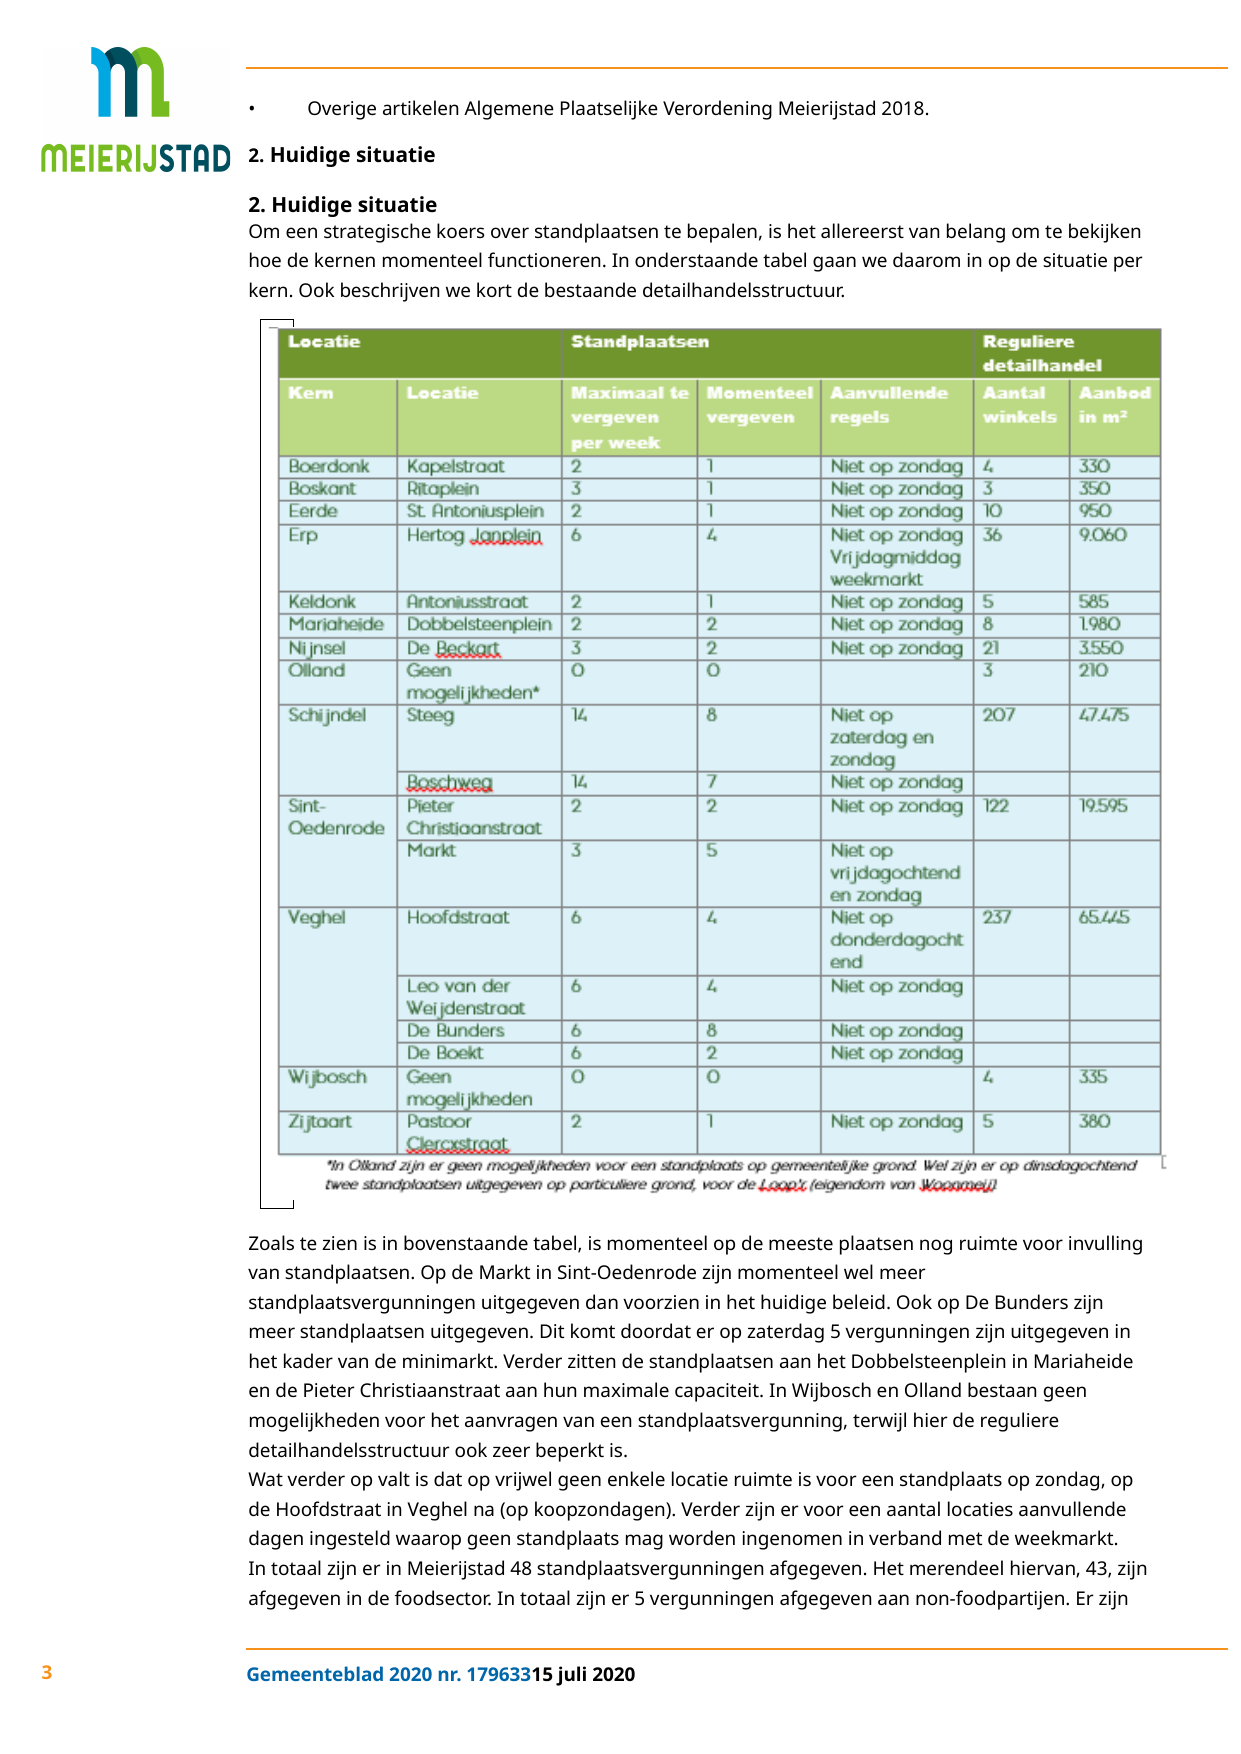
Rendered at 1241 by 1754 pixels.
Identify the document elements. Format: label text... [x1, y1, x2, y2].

text 2. Huidige situatie [248, 140, 1152, 169]
text 2. Huidige situatie [248, 190, 1152, 218]
list Overige artikelen Algemene Plaatselijke Verordening Meierijstad 2018. [248, 95, 1152, 121]
text In totaal zijn er in Meierijstad 48 standplaatsvergunningen afgegeven. Het merendeel hiervan, 43, zijn afgegeven in de foodsector. In totaal zijn er 5 vergunningen afgegeven aan non-foodpartijen. Er zijn [248, 1555, 1152, 1610]
text Wat verder op valt is dat op vrijwel geen enkele locatie ruimte is voor een standplaats op zondag, op de Hoofdstraat in Veghel na (op koopzondagen). Verder zijn er voor een aantal locaties aanvullende dagen ingesteld waarop geen standplaats mag worden ingenomen in verband met de weekmarkt. [248, 1466, 1152, 1551]
picture [41, 47, 231, 172]
text Zoals te zien is in bovenstaande tabel, is momenteel op de meeste plaatsen nog ruimte voor invulling van standplaatsen. Op de Markt in Sint-Oedenrode zijn momenteel wel meer standplaatsvergunningen uitgegeven dan voorzien in het huidige beleid. Ook op De Bunders zijn meer standplaatsen uitgegeven. Dit komt doordat er op zaterdag 5 vergunningen zijn uitgegeven in het kader van de minimarkt. Verder zitten de standplaatsen aan het Dobbelsteenplein in Mariaheide en de Pieter Christiaanstraat aan hun maximale capaciteit. In Wijbosch en Olland bestaan geen mogelijkheden voor het aanvragen van een standplaatsvergunning, terwijl hier de reguliere detailhandelsstructuur ook zeer beperkt is. [248, 1230, 1152, 1462]
picture [268, 327, 1167, 1200]
text Om een strategische koers over standplaatsen te bepalen, is het allereerst van belang om te bekijken hoe de kernen momenteel functioneren. In onderstaande tabel gaan we daarom in op de situatie per kern. Ook beschrijven we kort de bestaande detailhandelsstructuur. [248, 218, 1152, 303]
